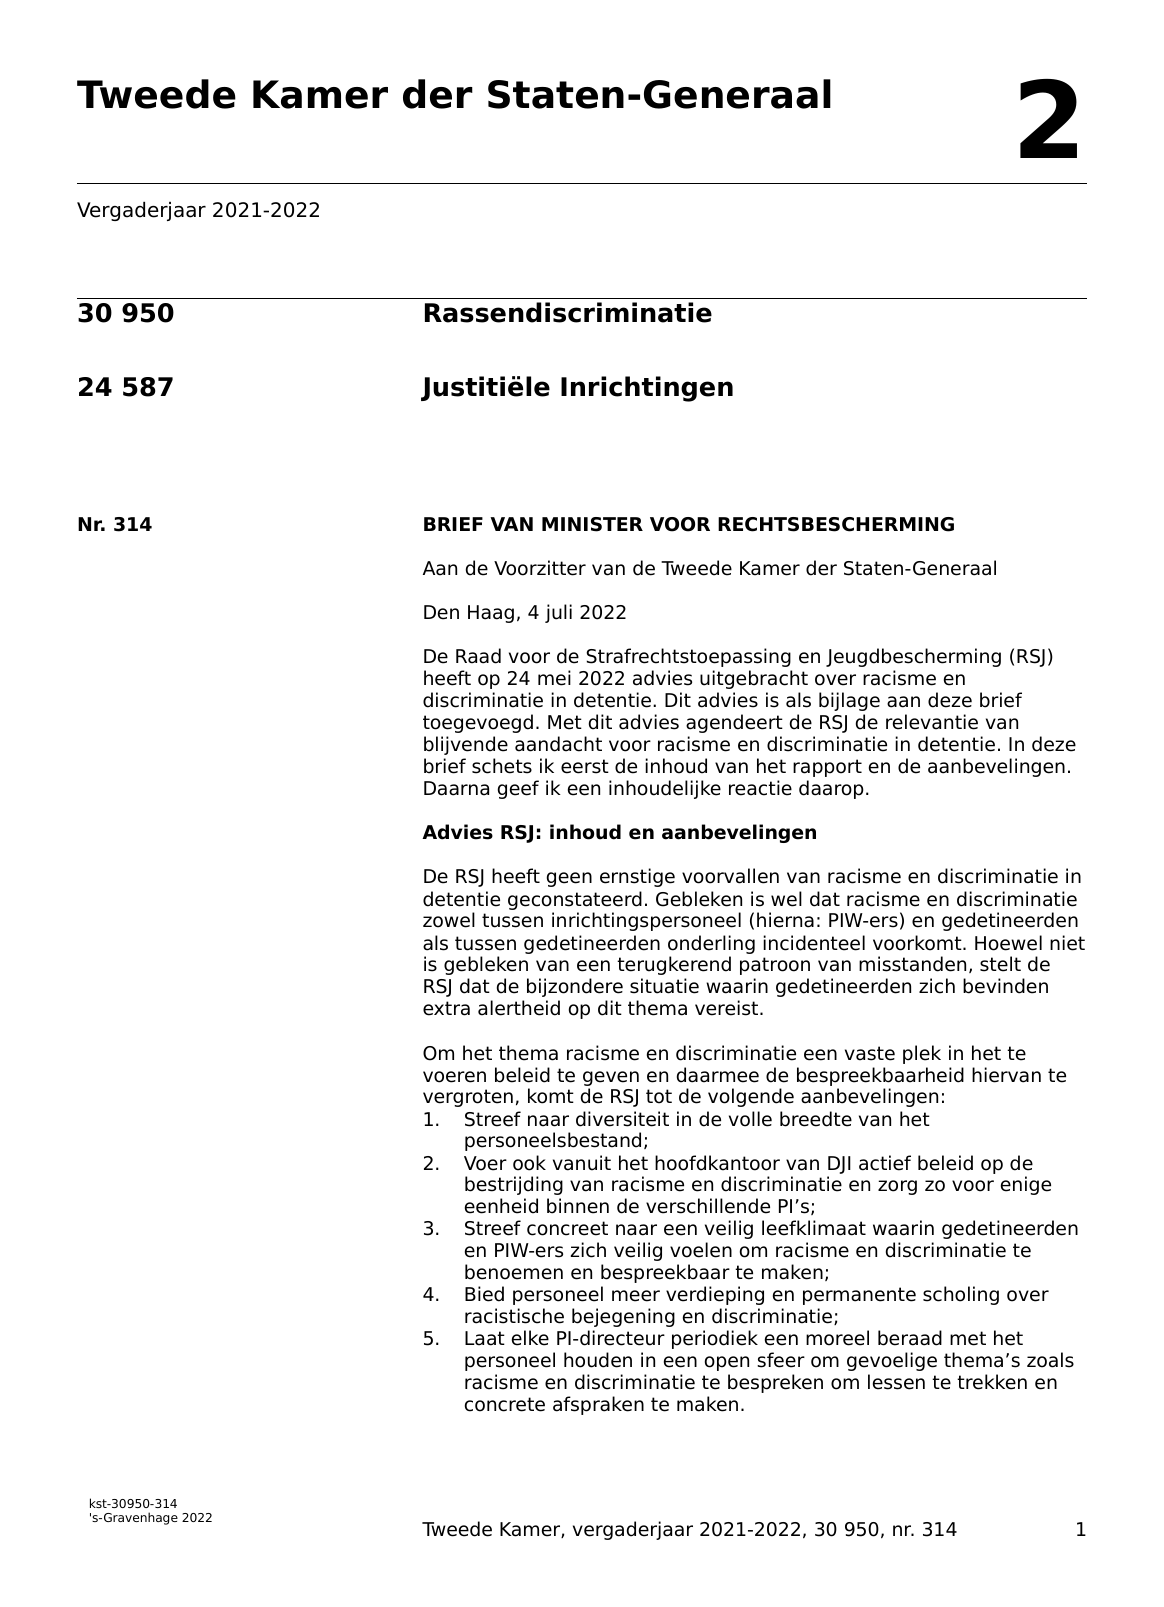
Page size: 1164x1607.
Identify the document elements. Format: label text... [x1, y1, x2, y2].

subtitle 30 950 Rassendiscriminatie [77, 299, 1087, 329]
text Den Haag, 4 juli 2022 [422, 602, 1087, 624]
text 4. Bied personeel meer verdieping en permanente scholing over racistische bejegening en discriminatie; [422, 1284, 1087, 1328]
table_cell Vergaderjaar 2021-2022 [77, 184, 1087, 298]
text De RSJ heeft geen ernstige voorvallen van racisme en discriminatie in detentie geconstateerd. Gebleken is wel dat racisme en discriminatie zowel tussen inrichtingspersoneel (hierna: PIW-ers) en gedetineerden als tussen gedetineerden onderling incidenteel voorkomt. Hoewel niet is gebleken van een terugkerend patroon van misstanden, stelt de RSJ dat de bijzondere situatie waarin gedetineerden zich bevinden extra alertheid op dit thema vereist. [422, 866, 1087, 1020]
subtitle 24 587 Justitiële Inrichtingen [77, 373, 1087, 403]
text Aan de Voorzitter van de Tweede Kamer der Staten-Generaal [422, 558, 1087, 580]
text Om het thema racisme en discriminatie een vaste plek in het te voeren beleid te geven en daarmee de bespreekbaarheid hiervan te vergroten, komt de RSJ tot de volgende aanbevelingen: [422, 1042, 1087, 1108]
subtitle Nr. 314 BRIEF VAN MINISTER VOOR RECHTSBESCHERMING [77, 514, 1087, 536]
text 3. Streef concreet naar een veilig leefklimaat waarin gedetineerden en PIW-ers zich veilig voelen om racisme en discriminatie te benoemen en bespreekbaar te maken; [422, 1218, 1087, 1284]
text 5. Laat elke PI-directeur periodiek een moreel beraad met het personeel houden in een open sfeer om gevoelige thema’s zoals racisme en discriminatie te bespreken om lessen te trekken en concrete afspraken te maken. [422, 1328, 1087, 1416]
text 's-Gravenhage 2022 [88, 1511, 323, 1525]
text 2. Voer ook vanuit het hoofdkantoor van DJI actief beleid op de bestrijding van racisme en discriminatie en zorg zo voor enige eenheid binnen de verschillende PI’s; [422, 1152, 1087, 1218]
text De Raad voor de Strafrechtstoepassing en Jeugdbescherming (RSJ) heeft op 24 mei 2022 advies uitgebracht over racisme en discriminatie in detentie. Dit advies is als bijlage aan deze brief toegevoegd. Met dit advies agendeert de RSJ de relevantie van blijvende aandacht voor racisme en discriminatie in detentie. In deze brief schets ik eerst de inhoud van het rapport en de aanbevelingen. Daarna geef ik een inhoudelijke reactie daarop. [422, 646, 1087, 800]
table_header 2 [886, 59, 1087, 183]
table_header Tweede Kamer der Staten-Generaal [77, 59, 886, 183]
text 1. Streef naar diversiteit in de volle breedte van het personeelsbestand; [422, 1108, 1087, 1152]
subtitle Advies RSJ: inhoud en aanbevelingen [422, 822, 1087, 844]
text kst-30950-314 [88, 1497, 323, 1511]
